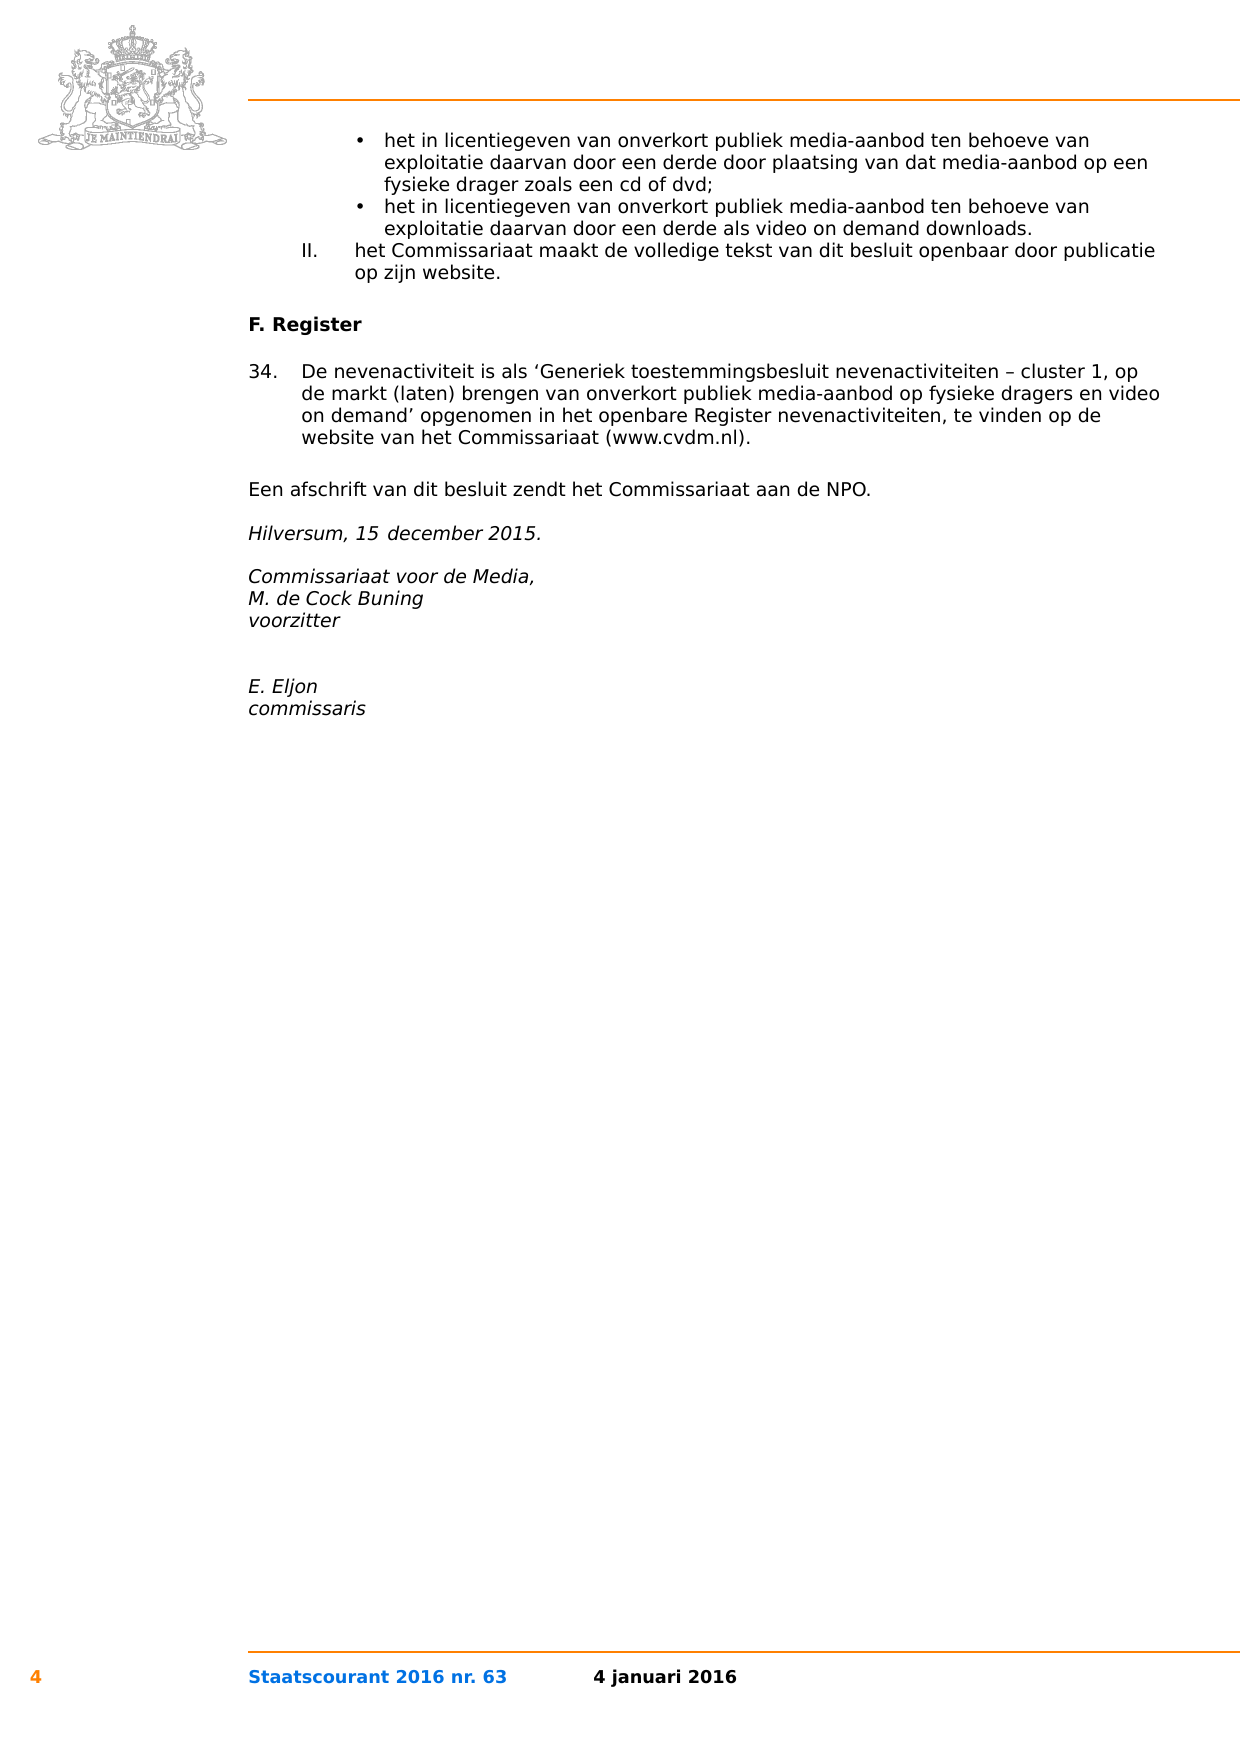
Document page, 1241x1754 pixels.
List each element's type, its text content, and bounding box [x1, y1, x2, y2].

text E. Eljon commissaris [248, 654, 1163, 720]
text • het in licentiegeven van onverkort publiek media-aanbod ten behoeve van exploitatie daarvan door een derde als video on demand downloads. [354, 196, 1163, 240]
text 34. De nevenactiviteit is als ‘Generiek toestemmingsbesluit nevenactiviteiten – cluster 1, op de markt (laten) brengen van onverkort publiek media-aanbod op fysieke dragers en video on demand’ opgenomen in het openbare Register nevenactiviteiten, te vinden op de website van het Commissariaat (www.cvdm.nl). [248, 361, 1163, 449]
subtitle F. Register [248, 314, 1163, 336]
text Een afschrift van dit besluit zendt het Commissariaat aan de NPO. [248, 479, 1163, 501]
text Commissariaat voor de Media, M. de Cock Buning voorzitter [248, 566, 1163, 632]
text II. het Commissariaat maakt de volledige tekst van dit besluit openbaar door publicatie op zijn website. [301, 240, 1163, 284]
text Hilversum, 15 december 2015. [248, 522, 1163, 544]
picture [38, 25, 227, 150]
text • het in licentiegeven van onverkort publiek media-aanbod ten behoeve van exploitatie daarvan door een derde door plaatsing van dat media-aanbod op een fysieke drager zoals een cd of dvd; [354, 130, 1163, 196]
